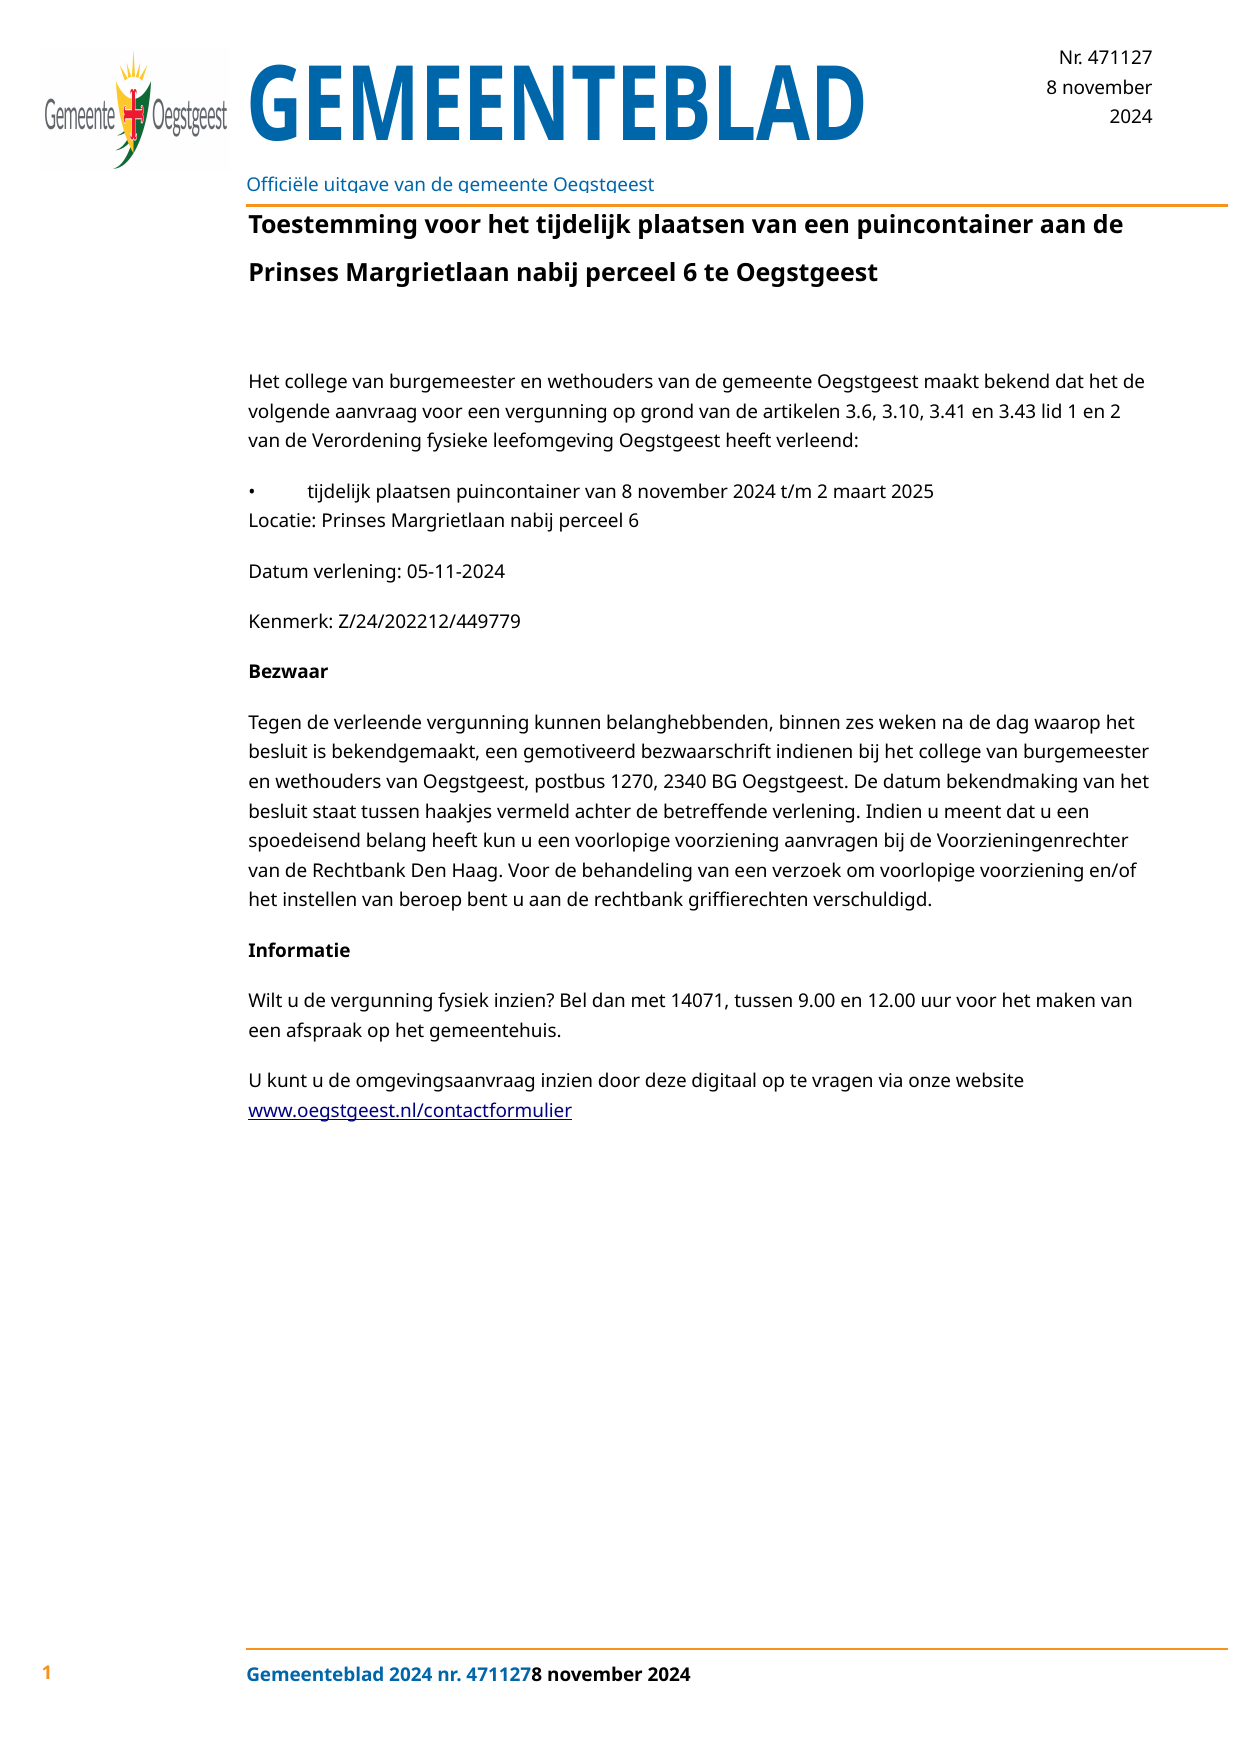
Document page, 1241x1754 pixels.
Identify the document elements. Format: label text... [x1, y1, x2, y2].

text Locatie: Prinses Margrietlaan nabij perceel 6 [248, 507, 1152, 533]
text Informatie [248, 937, 1152, 963]
text Het college van burgemeester en wethouders van de gemeente Oegstgeest maakt bekend dat het de volgende aanvraag voor een vergunning op grond van de artikelen 3.6, 3.10, 3.41 en 3.43 lid 1 en 2 van de Verordening fysieke leefomgeving Oegstgeest heeft verleend: [248, 368, 1152, 453]
text Kenmerk: Z/24/202212/449779 [248, 608, 1152, 634]
text Toestemming voor het tijdelijk plaatsen van een puincontainer aan de Prinses Margrietlaan nabij perceel 6 te Oegstgeest [248, 207, 1152, 288]
picture [41, 47, 231, 172]
text U kunt u de omgevingsaanvraag inzien door deze digitaal op te vragen via onze website www.oegstgeest.nl/contactformulier [248, 1067, 1152, 1123]
text Tegen de verleende vergunning kunnen belanghebbenden, binnen zes weken na de dag waarop het besluit is bekendgemaakt, een gemotiveerd bezwaarschrift indienen bij het college van burgemeester en wethouders van Oegstgeest, postbus 1270, 2340 BG Oegstgeest. De datum bekendmaking van het besluit staat tussen haakjes vermeld achter de betreffende verlening. Indien u meent dat u een spoedeisend belang heeft kun u een voorlopige voorziening aanvragen bij de Voorzieningenrechter van de Rechtbank Den Haag. Voor de behandeling van een verzoek om voorlopige voorziening en/of het instellen van beroep bent u aan de rechtbank griffierechten verschuldigd. [248, 709, 1152, 912]
text Wilt u de vergunning fysiek inzien? Bel dan met 14071, tussen 9.00 en 12.00 uur voor het maken van een afspraak op het gemeentehuis. [248, 987, 1152, 1043]
text Datum verlening: 05-11-2024 [248, 558, 1152, 584]
text Bezwaar [248, 659, 1152, 684]
list tijdelijk plaatsen puincontainer van 8 november 2024 t/m 2 maart 2025 [248, 478, 1152, 504]
